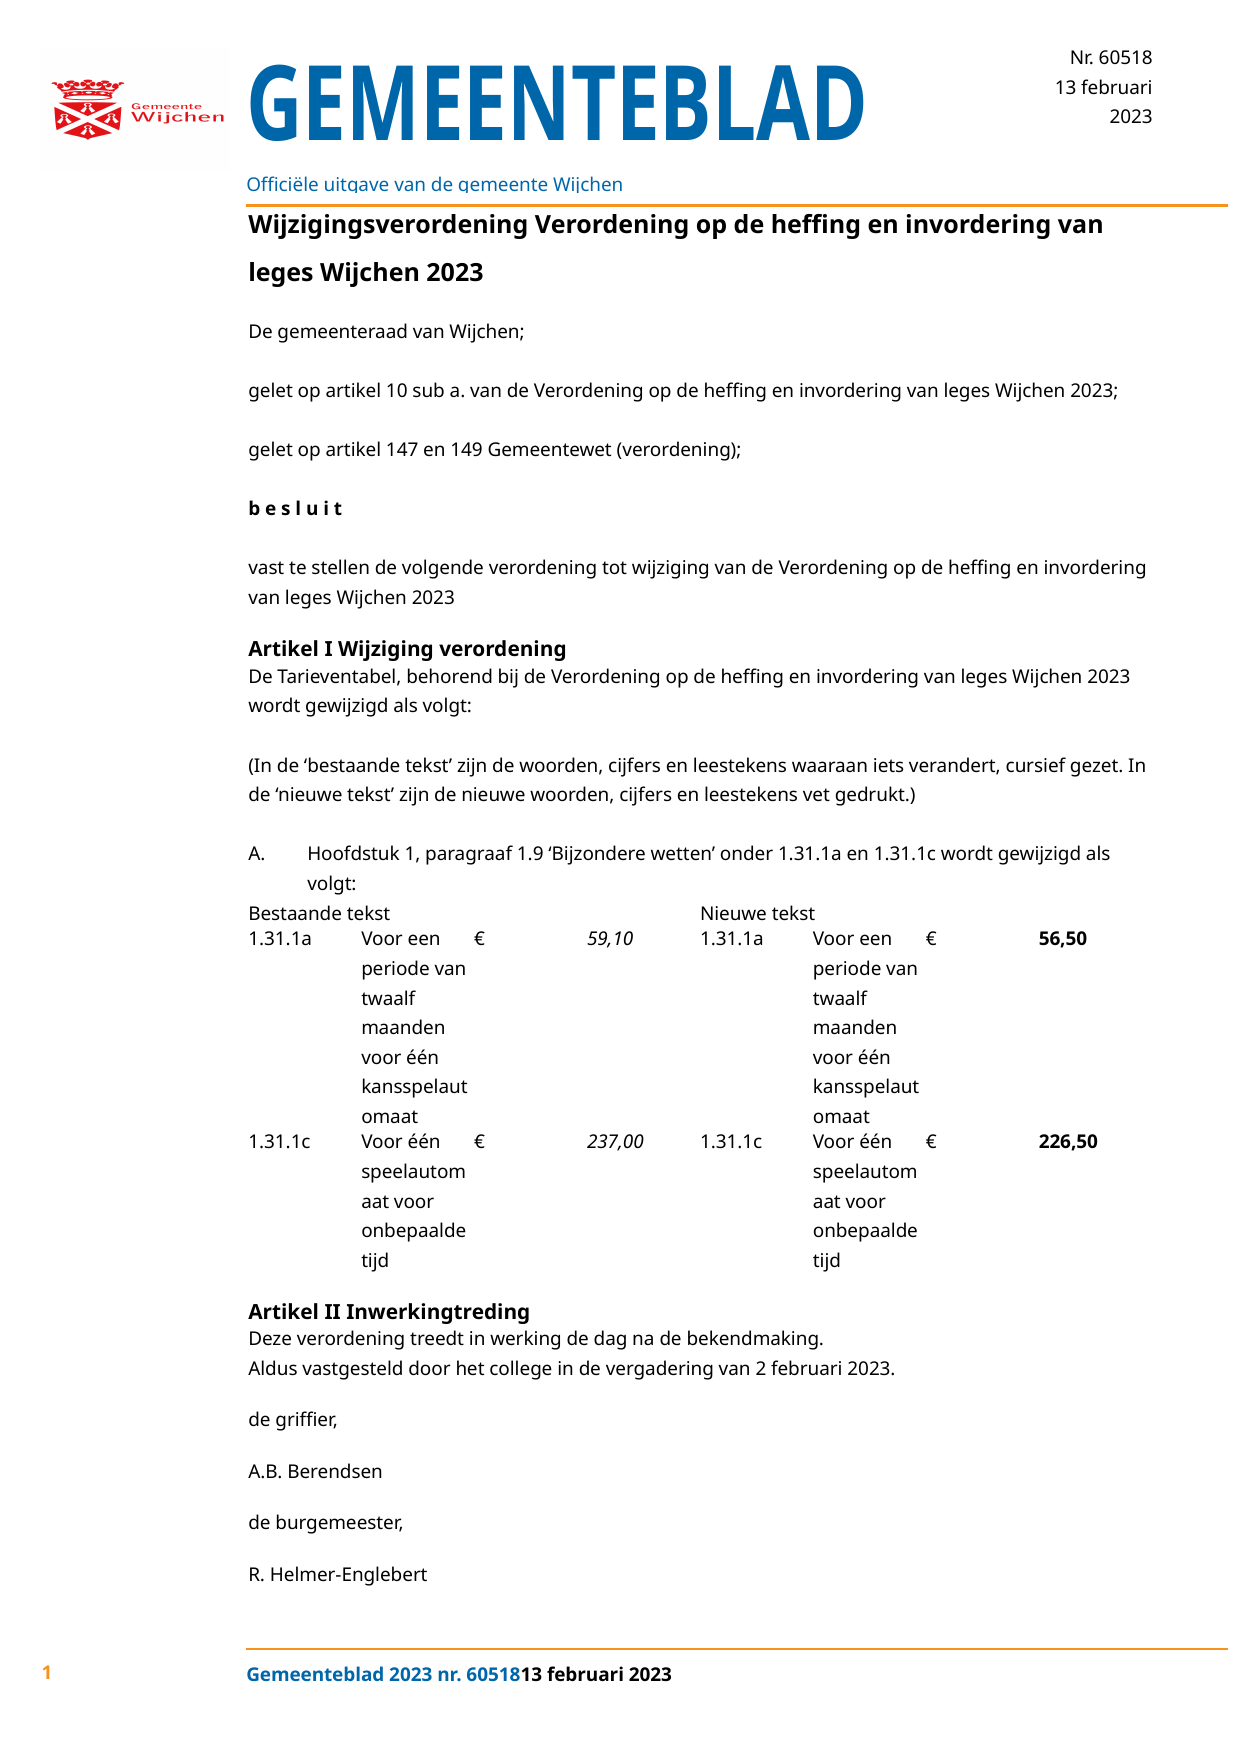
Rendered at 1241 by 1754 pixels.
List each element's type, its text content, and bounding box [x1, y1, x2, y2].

text de burgemeester, [248, 1509, 1152, 1535]
text De Tarieventabel, behorend bij de Verordening op de heffing en invordering van leges Wijchen 2023 wordt gewijzigd als volgt: [248, 663, 1152, 718]
table_cell Voor een periode van twaalf maanden voor één kansspelautomaat [813, 926, 926, 1129]
text Aldus vastgesteld door het college in de vergadering van 2 februari 2023. [248, 1355, 1152, 1381]
text b e s l u i t [248, 495, 1152, 521]
text gelet op artikel 147 en 149 Gemeentewet (verordening); [248, 436, 1152, 462]
table_cell € [926, 1129, 1038, 1273]
table_cell € [474, 926, 587, 1129]
text De gemeenteraad van Wijchen; [248, 318, 1152, 344]
table_cell 59,10 [587, 926, 700, 1129]
text A.B. Berendsen [248, 1458, 1152, 1483]
table_header Bestaande tekst [248, 900, 700, 926]
text gelet op artikel 10 sub a. van de Verordening op de heffing en invordering van leges Wijchen 2023; [248, 377, 1152, 403]
table_header Nieuwe tekst [700, 900, 1152, 926]
table_cell 1.31.1a [248, 926, 361, 1129]
list Hoofdstuk 1, paragraaf 1.9 ‘Bijzondere wetten’ onder 1.31.1a en 1.31.1c wordt gewijzigd als volgt: [248, 841, 1152, 896]
table_cell 1.31.1c [248, 1129, 361, 1273]
table_cell Voor een periode van twaalf maanden voor één kansspelautomaat [361, 926, 474, 1129]
picture [41, 47, 231, 172]
table_cell € [474, 1129, 587, 1273]
table_cell € [926, 926, 1038, 1129]
table_cell 237,00 [587, 1129, 700, 1273]
table_cell Voor één speelautomaat voor onbepaalde tijd [361, 1129, 474, 1273]
text vast te stellen de volgende verordening tot wijziging van de Verordening op de heffing en invordering van leges Wijchen 2023 [248, 554, 1152, 610]
text Artikel II Inwerkingtreding [248, 1297, 1152, 1325]
table_cell 1.31.1a [700, 926, 813, 1129]
text (In de ‘bestaande tekst’ zijn de woorden, cijfers en leestekens waaraan iets verandert, cursief gezet. In de ‘nieuwe tekst’ zijn de nieuwe woorden, cijfers en leestekens vet gedrukt.) [248, 752, 1152, 807]
text R. Helmer-Englebert [248, 1561, 1152, 1586]
table_cell 1.31.1c [700, 1129, 813, 1273]
text Wijzigingsverordening Verordening op de heffing en invordering van leges Wijchen 2023 [248, 207, 1152, 288]
table_cell 56,50 [1039, 926, 1152, 1129]
text Artikel I Wijziging verordening [248, 634, 1152, 663]
text Deze verordening treedt in werking de dag na de bekendmaking. [248, 1325, 1152, 1351]
text de griffier, [248, 1406, 1152, 1432]
table_cell Voor één speelautomaat voor onbepaalde tijd [813, 1129, 926, 1273]
table_cell 226,50 [1039, 1129, 1152, 1273]
